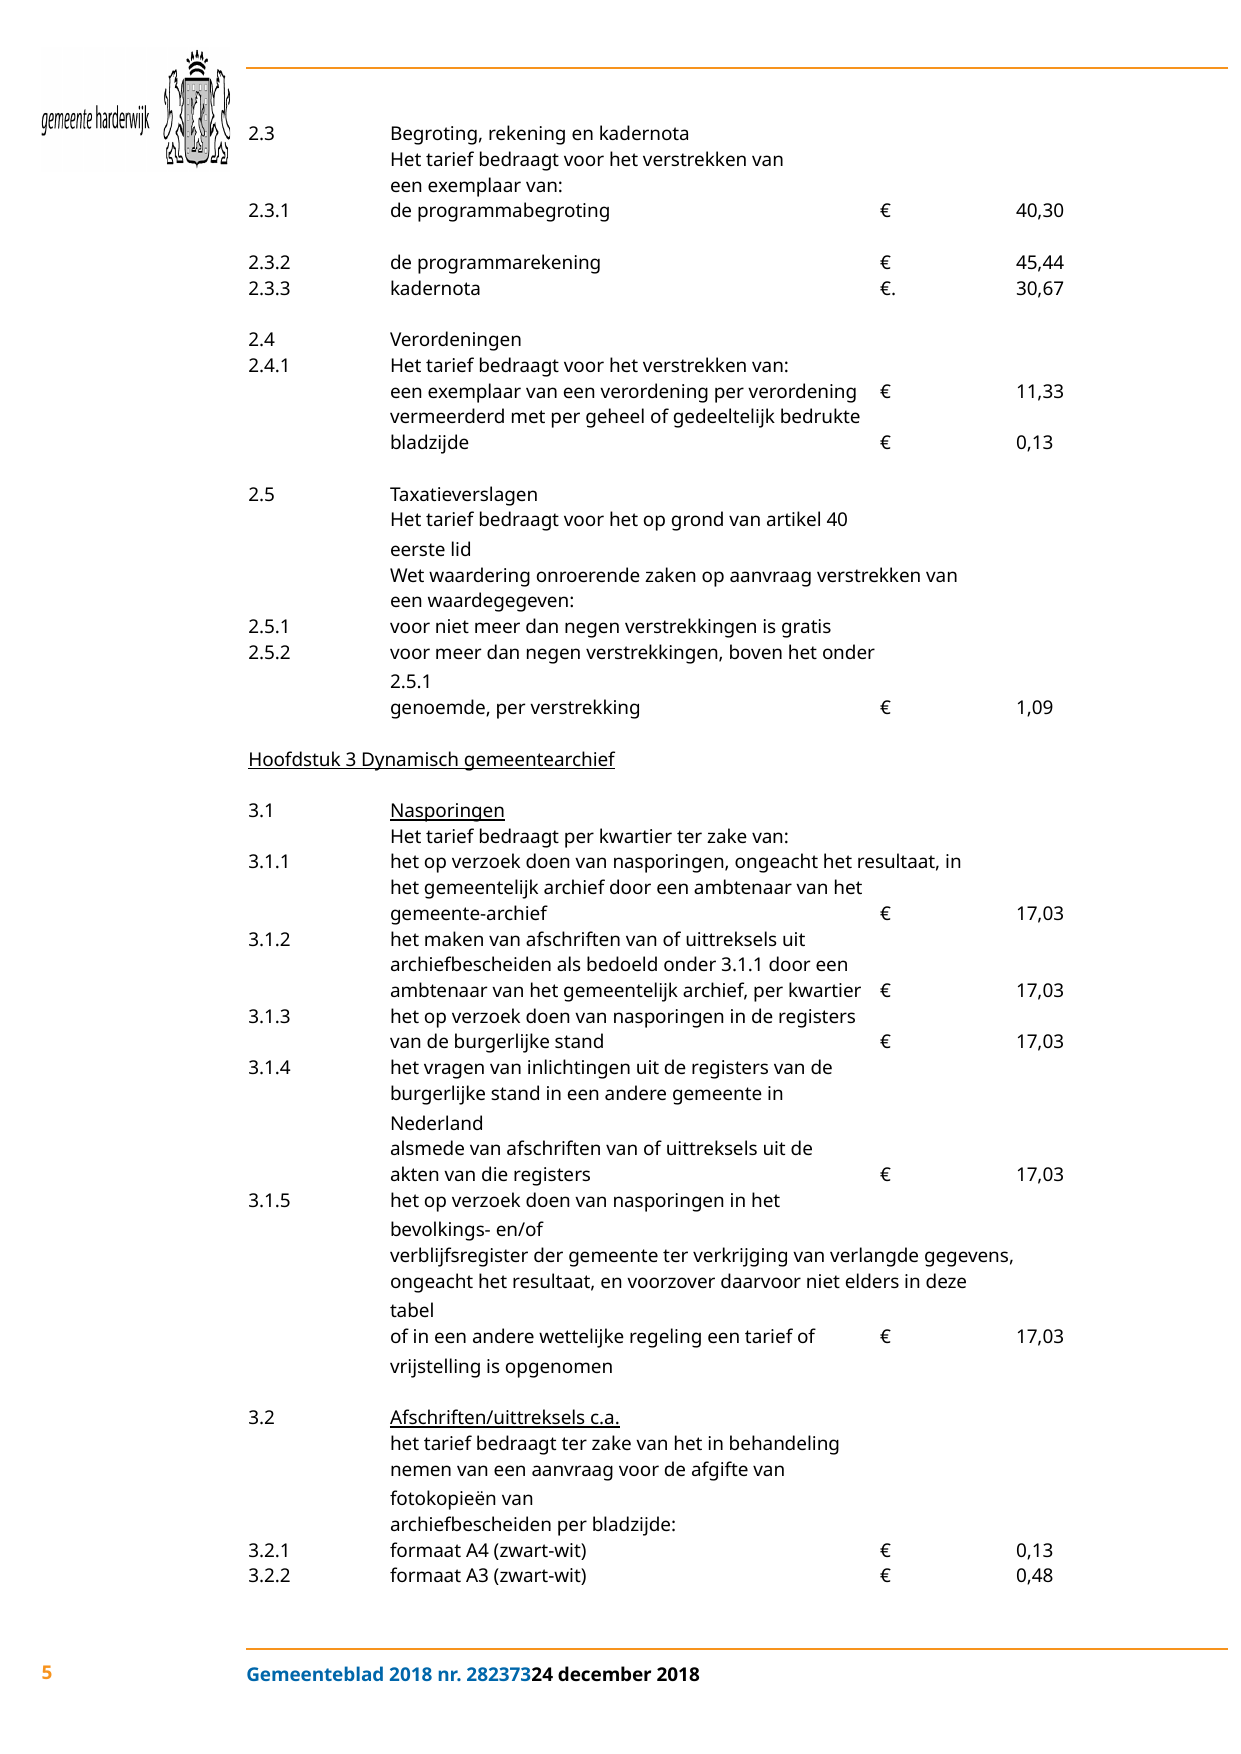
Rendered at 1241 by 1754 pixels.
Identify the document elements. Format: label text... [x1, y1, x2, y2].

table_cell 0,48 [1016, 1563, 1152, 1588]
table_cell 30,67 [1016, 275, 1152, 301]
table_cell [880, 926, 1016, 952]
table_cell het tarief bedraagt ter zake van het in behandeling [390, 1430, 880, 1456]
table_cell €. [880, 275, 1016, 301]
table_cell [1016, 1379, 1152, 1404]
table_cell [390, 224, 880, 249]
table_cell [390, 771, 880, 797]
table_cell [880, 1379, 1016, 1404]
table_cell [248, 455, 390, 481]
table_cell Het tarief bedraagt per kwartier ter zake van: [390, 823, 880, 849]
table_cell 2.5.1 [248, 613, 390, 639]
table_cell [1016, 1404, 1152, 1430]
table_cell [1016, 1136, 1152, 1161]
table_cell 0,13 [1016, 1537, 1152, 1563]
table_cell [1016, 1187, 1152, 1242]
table_cell [880, 404, 1016, 429]
table_cell ambtenaar van het gemeentelijk archief, per kwartier [390, 977, 880, 1003]
table_cell [390, 455, 880, 481]
table_cell [880, 146, 1016, 172]
table_cell [880, 326, 1016, 352]
table_cell het op verzoek doen van nasporingen in het bevolkings- en/of [390, 1187, 880, 1242]
table_cell [880, 771, 1016, 797]
table_cell 1,09 [1016, 694, 1152, 720]
table_cell [248, 1323, 390, 1379]
table_cell [1016, 1003, 1152, 1029]
table_cell [248, 1379, 390, 1404]
table_cell 17,03 [1016, 1161, 1152, 1187]
table_cell € [880, 977, 1016, 1003]
table_cell € [880, 198, 1016, 223]
table_cell [1016, 639, 1152, 694]
table_cell [1016, 746, 1152, 771]
table_cell archiefbescheiden per bladzijde: [390, 1511, 880, 1537]
table_cell [1016, 1080, 1152, 1136]
table_cell [1016, 172, 1152, 198]
table_cell [248, 301, 390, 326]
table_cell Nasporingen [390, 797, 880, 823]
table_cell € [880, 694, 1016, 720]
table_cell [1016, 823, 1152, 849]
table_cell akten van die registers [390, 1161, 880, 1187]
table_cell [1016, 926, 1152, 952]
table_cell de programmarekening [390, 249, 880, 275]
table_cell [1016, 562, 1152, 587]
table_cell [880, 95, 1016, 121]
table_cell Het tarief bedraagt voor het verstrekken van: [390, 352, 880, 378]
table_cell het maken van afschriften van of uittreksels uit [390, 926, 880, 952]
table_cell 45,44 [1016, 249, 1152, 275]
table_cell [1016, 121, 1152, 146]
table_cell [390, 301, 880, 326]
table_cell 2.5 [248, 481, 390, 506]
table_cell nemen van een aanvraag voor de afgifte van fotokopieën van [390, 1456, 880, 1511]
table_cell het op verzoek doen van nasporingen, ongeacht het resultaat, in [390, 849, 1016, 874]
table_cell archiefbescheiden als bedoeld onder 3.1.1 door een [390, 952, 880, 977]
table_cell [248, 172, 390, 198]
table_cell burgerlijke stand in een andere gemeente in Nederland [390, 1080, 880, 1136]
table_cell [880, 1003, 1016, 1029]
table_cell € [880, 1323, 1016, 1379]
table_cell [248, 1161, 390, 1187]
table_cell de programmabegroting [390, 198, 880, 223]
table_cell [248, 1456, 390, 1511]
table_cell Hoofdstuk 3 Dynamisch gemeentearchief [248, 746, 880, 771]
table_cell [248, 506, 390, 562]
table_cell [1016, 613, 1152, 639]
table_cell 3.1 [248, 797, 390, 823]
table_cell [1016, 455, 1152, 481]
table_cell € [880, 1029, 1016, 1054]
table_cell € [880, 900, 1016, 926]
table_cell 11,33 [1016, 378, 1152, 403]
table_cell € [880, 249, 1016, 275]
table_cell 3.2 [248, 1404, 390, 1430]
table_cell [1016, 1242, 1152, 1268]
table_cell [1016, 771, 1152, 797]
table_cell Begroting, rekening en kadernota [390, 121, 880, 146]
table_cell 3.1.2 [248, 926, 390, 952]
table_cell Afschriften/uittreksels c.a. [390, 1404, 880, 1430]
table_cell formaat A4 (zwart-wit) [390, 1537, 880, 1563]
table_cell [1016, 224, 1152, 249]
table_cell Het tarief bedraagt voor het op grond van artikel 40 eerste lid [390, 506, 880, 562]
table_cell € [880, 378, 1016, 403]
table_cell [1016, 352, 1152, 378]
table_cell kadernota [390, 275, 880, 301]
table_cell 17,03 [1016, 1029, 1152, 1054]
table_cell [880, 506, 1016, 562]
table_cell [390, 720, 880, 746]
table_cell [248, 1430, 390, 1456]
table_cell [880, 613, 1016, 639]
table_cell [880, 746, 1016, 771]
table_cell € [880, 429, 1016, 455]
table_cell het vragen van inlichtingen uit de registers van de [390, 1055, 880, 1080]
table_cell het gemeentelijk archief door een ambtenaar van het [390, 874, 880, 900]
table_cell € [880, 1563, 1016, 1588]
table_cell [1016, 506, 1152, 562]
table_cell € [880, 1537, 1016, 1563]
table_cell ongeacht het resultaat, en voorzover daarvoor niet elders in deze tabel [390, 1268, 1016, 1323]
table_cell [1016, 588, 1152, 613]
table_cell [880, 588, 1016, 613]
table_cell [248, 900, 390, 926]
table_cell [248, 952, 390, 977]
table_cell [880, 455, 1016, 481]
table_cell 3.1.3 [248, 1003, 390, 1029]
table_cell [880, 1456, 1016, 1511]
table_cell genoemde, per verstrekking [390, 694, 880, 720]
table_cell verblijfsregister der gemeente ter verkrijging van verlangde gegevens, [390, 1242, 1016, 1268]
table_cell van de burgerlijke stand [390, 1029, 880, 1054]
table_cell [248, 694, 390, 720]
table_cell [880, 121, 1016, 146]
table_cell [1016, 301, 1152, 326]
table_cell [248, 720, 390, 746]
table_cell Verordeningen [390, 326, 880, 352]
table_cell [1016, 1456, 1152, 1511]
table_cell bladzijde [390, 429, 880, 455]
table_cell [880, 720, 1016, 746]
table_cell een exemplaar van: [390, 172, 880, 198]
table_cell [1016, 874, 1152, 900]
table_cell [1016, 481, 1152, 506]
table_cell [248, 404, 390, 429]
table_cell [880, 1430, 1016, 1456]
table_cell 3.2.1 [248, 1537, 390, 1563]
table_cell [880, 1511, 1016, 1537]
table_cell [248, 95, 390, 121]
table_cell [1016, 849, 1152, 874]
table_cell 2.3.3 [248, 275, 390, 301]
table_cell of in een andere wettelijke regeling een tarief of vrijstelling is opgenomen [390, 1323, 880, 1379]
table_cell [1016, 1511, 1152, 1537]
table_cell 17,03 [1016, 977, 1152, 1003]
table_cell 2.3 [248, 121, 390, 146]
table_cell [248, 146, 390, 172]
table_cell [880, 874, 1016, 900]
table_cell gemeente-archief [390, 900, 880, 926]
table_cell [1016, 95, 1152, 121]
table_cell [880, 797, 1016, 823]
table_cell [248, 429, 390, 455]
table_cell formaat A3 (zwart-wit) [390, 1563, 880, 1588]
table_cell [880, 1136, 1016, 1161]
table_cell [1016, 404, 1152, 429]
table_cell [880, 352, 1016, 378]
table_cell € [880, 1161, 1016, 1187]
table_cell [1016, 797, 1152, 823]
table_cell [248, 1136, 390, 1161]
table_cell [248, 224, 390, 249]
table_cell [1016, 326, 1152, 352]
table_cell [1016, 1055, 1152, 1080]
table_cell het op verzoek doen van nasporingen in de registers [390, 1003, 880, 1029]
table_cell 17,03 [1016, 1323, 1152, 1379]
table_cell [880, 823, 1016, 849]
table_cell Het tarief bedraagt voor het verstrekken van [390, 146, 880, 172]
table_cell [880, 1080, 1016, 1136]
table_cell 3.1.5 [248, 1187, 390, 1242]
table_cell [248, 1242, 390, 1268]
table_cell [248, 1268, 390, 1323]
table_cell 2.3.1 [248, 198, 390, 223]
table_cell voor meer dan negen verstrekkingen, boven het onder 2.5.1 [390, 639, 880, 694]
table_cell [1016, 1430, 1152, 1456]
table_cell een exemplaar van een verordening per verordening [390, 378, 880, 403]
table_cell 2.4 [248, 326, 390, 352]
table_cell 3.1.4 [248, 1055, 390, 1080]
table_cell [880, 639, 1016, 694]
table_cell vermeerderd met per geheel of gedeeltelijk bedrukte [390, 404, 880, 429]
table_cell [1016, 146, 1152, 172]
table_cell [390, 1379, 880, 1404]
table_cell [880, 481, 1016, 506]
table_cell [1016, 1268, 1152, 1323]
table_cell Wet waardering onroerende zaken op aanvraag verstrekken van [390, 562, 1016, 587]
table_cell [1016, 952, 1152, 977]
table_cell [880, 1187, 1016, 1242]
table_cell Taxatieverslagen [390, 481, 880, 506]
table_cell [248, 588, 390, 613]
table_cell [880, 172, 1016, 198]
table_cell 2.4.1 [248, 352, 390, 378]
table_cell [390, 95, 880, 121]
table_cell [248, 771, 390, 797]
table_cell [880, 301, 1016, 326]
table_cell [248, 562, 390, 587]
table_cell 40,30 [1016, 198, 1152, 223]
table_cell [248, 823, 390, 849]
table_cell [248, 977, 390, 1003]
table_cell [880, 224, 1016, 249]
table_cell [880, 952, 1016, 977]
table_cell 3.1.1 [248, 849, 390, 874]
table_cell [248, 378, 390, 403]
table_cell 3.2.2 [248, 1563, 390, 1588]
table_cell [248, 1029, 390, 1054]
table_cell [880, 1055, 1016, 1080]
table_cell 17,03 [1016, 900, 1152, 926]
picture [41, 47, 231, 172]
table_cell voor niet meer dan negen verstrekkingen is gratis [390, 613, 880, 639]
table_cell [1016, 720, 1152, 746]
table_cell [880, 1404, 1016, 1430]
table_cell 2.5.2 [248, 639, 390, 694]
table_cell 2.3.2 [248, 249, 390, 275]
table_cell [248, 874, 390, 900]
table_cell 0,13 [1016, 429, 1152, 455]
table_cell alsmede van afschriften van of uittreksels uit de [390, 1136, 880, 1161]
table_cell [248, 1511, 390, 1537]
table_cell [248, 1080, 390, 1136]
table_cell een waardegegeven: [390, 588, 880, 613]
